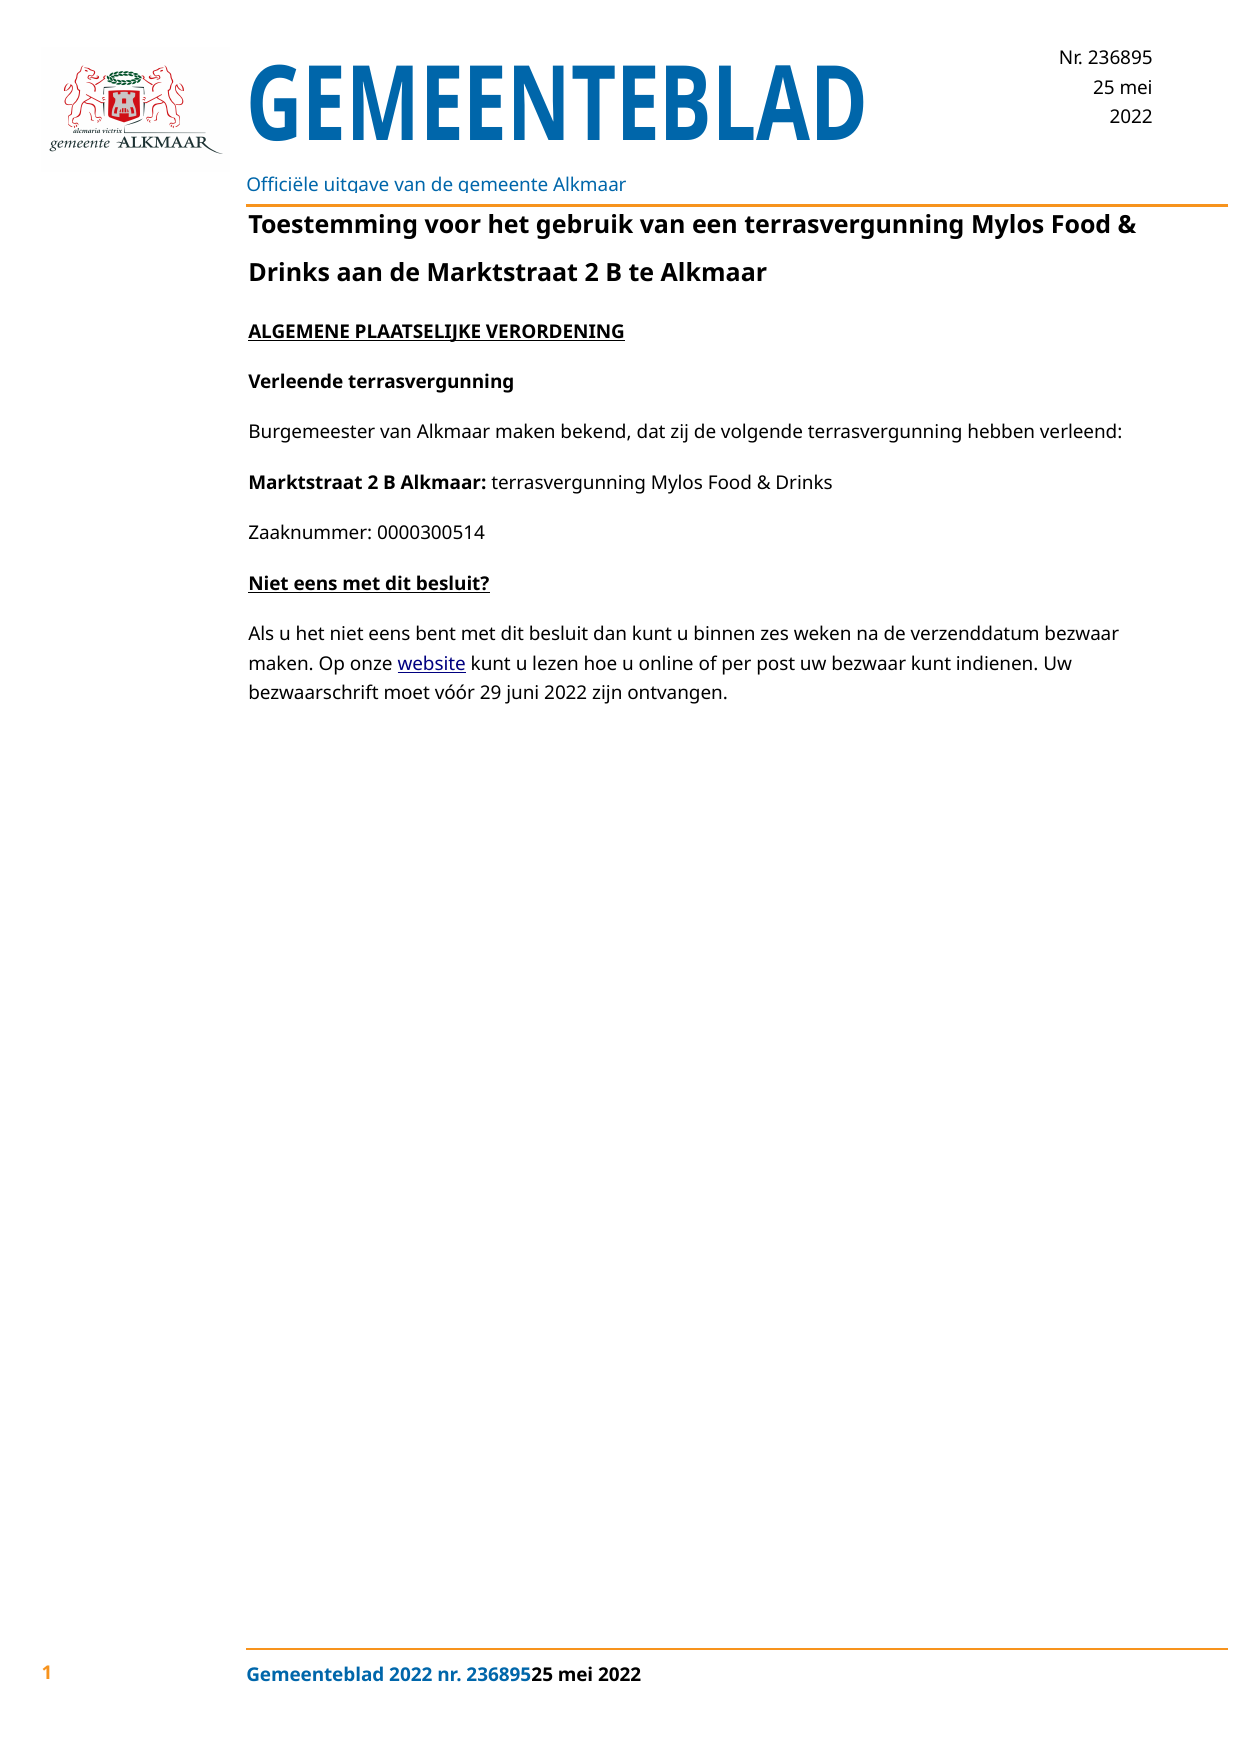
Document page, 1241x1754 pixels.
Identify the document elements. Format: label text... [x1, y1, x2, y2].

text Als u het niet eens bent met dit besluit dan kunt u binnen zes weken na de verzenddatum bezwaar maken. Op onze website kunt u lezen hoe u online of per post uw bezwaar kunt indienen. Uw bezwaarschrift moet vóór 29 juni 2022 zijn ontvangen. [248, 620, 1152, 705]
text Niet eens met dit besluit? [248, 570, 1152, 596]
text Verleende terrasvergunning [248, 368, 1152, 394]
text Toestemming voor het gebruik van een terrasvergunning Mylos Food & Drinks aan de Marktstraat 2 B te Alkmaar [248, 207, 1152, 288]
text Marktstraat 2 B Alkmaar: terrasvergunning Mylos Food & Drinks [248, 469, 1152, 495]
text Zaaknummer: 0000300514 [248, 519, 1152, 545]
picture [41, 47, 231, 172]
text Burgemeester van Alkmaar maken bekend, dat zij de volgende terrasvergunning hebben verleend: [248, 419, 1152, 444]
text ALGEMENE PLAATSELIJKE VERORDENING [248, 318, 1152, 344]
